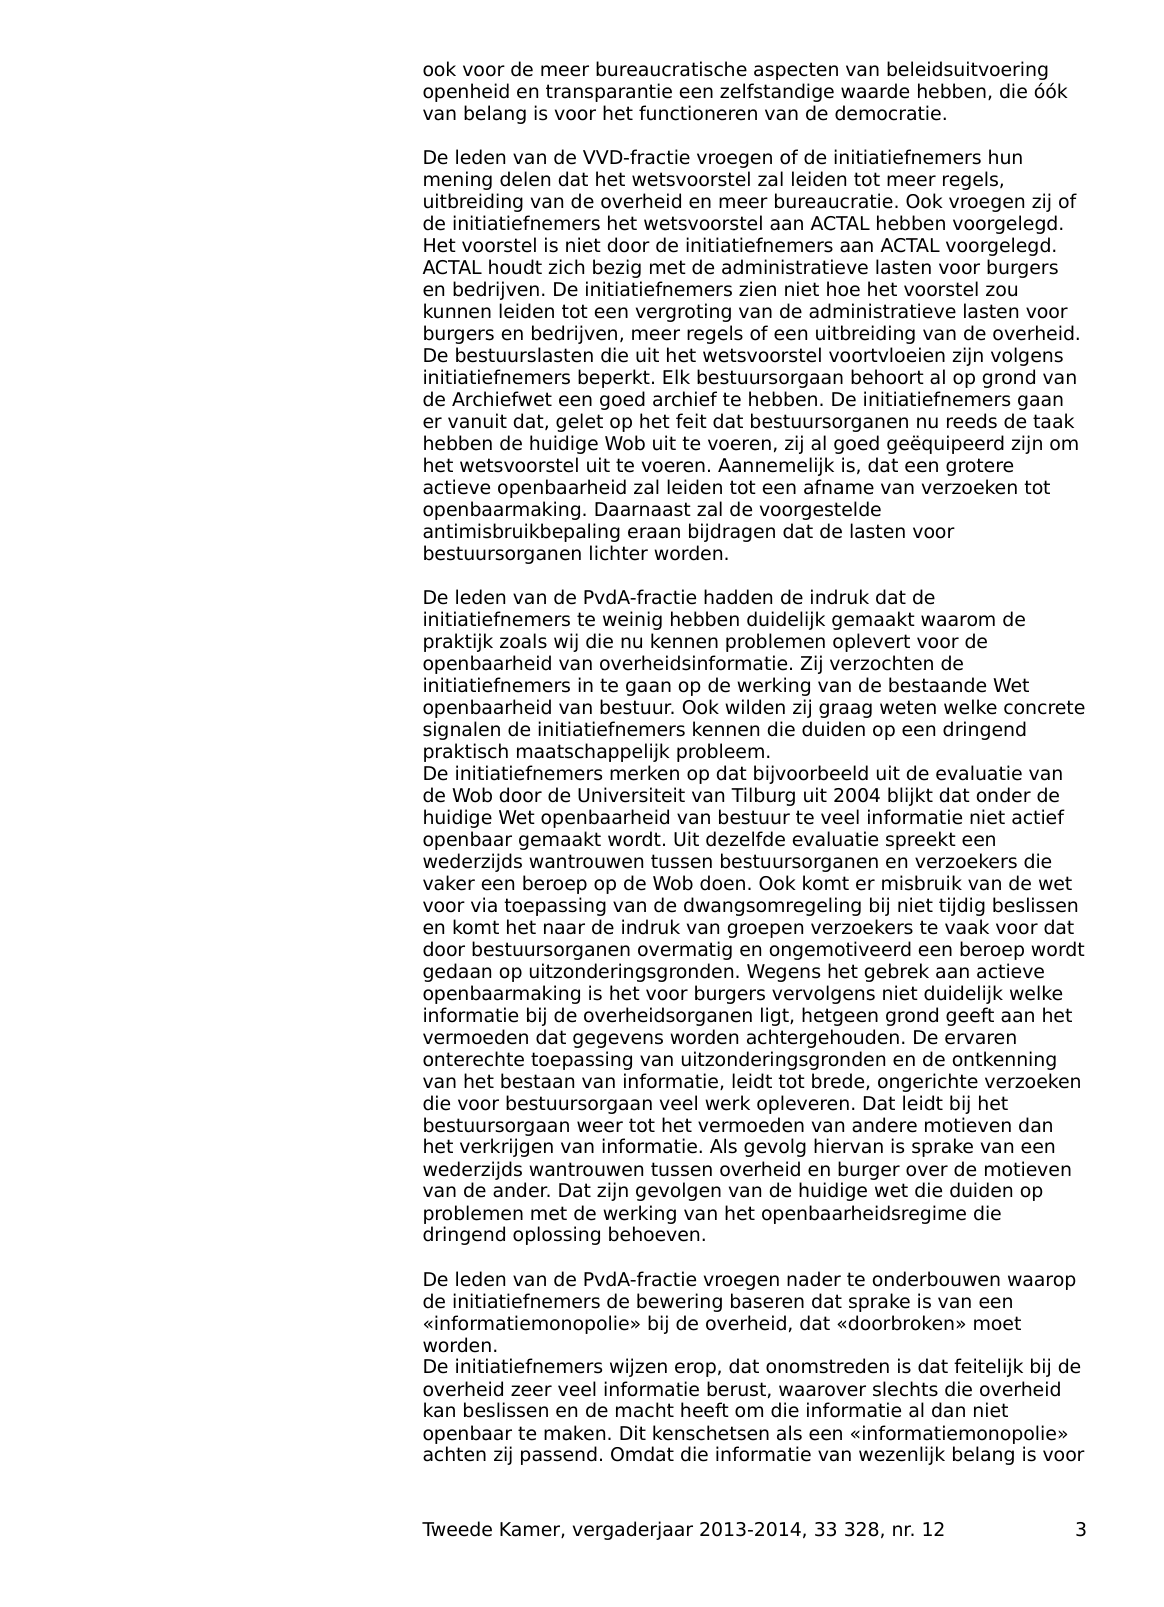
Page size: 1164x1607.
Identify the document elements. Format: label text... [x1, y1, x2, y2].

text De leden van de PvdA-fractie hadden de indruk dat de initiatiefnemers te weinig hebben duidelijk gemaakt waarom de praktijk zoals wij die nu kennen problemen oplevert voor de openbaarheid van overheidsinformatie. Zij verzochten de initiatiefnemers in te gaan op de werking van de bestaande Wet openbaarheid van bestuur. Ook wilden zij graag weten welke concrete signalen de initiatiefnemers kennen die duiden op een dringend praktisch maatschappelijk probleem. [422, 587, 1087, 763]
text De leden van de PvdA-fractie vroegen nader te onderbouwen waarop de initiatiefnemers de bewering baseren dat sprake is van een «informatiemonopolie» bij de overheid, dat «doorbroken» moet worden. [422, 1268, 1087, 1356]
text De initiatiefnemers merken op dat bijvoorbeeld uit de evaluatie van de Wob door de Universiteit van Tilburg uit 2004 blijkt dat onder de huidige Wet openbaarheid van bestuur te veel informatie niet actief openbaar gemaakt wordt. Uit dezelfde evaluatie spreekt een wederzijds wantrouwen tussen bestuursorganen en verzoekers die vaker een beroep op de Wob doen. Ook komt er misbruik van de wet voor via toepassing van de dwangsomregeling bij niet tijdig beslissen en komt het naar de indruk van groepen verzoekers te vaak voor dat door bestuursorganen overmatig en ongemotiveerd een beroep wordt gedaan op uitzonderingsgronden. Wegens het gebrek aan actieve openbaarmaking is het voor burgers vervolgens niet duidelijk welke informatie bij de overheidsorganen ligt, hetgeen grond geeft aan het vermoeden dat gegevens worden achtergehouden. De ervaren onterechte toepassing van uitzonderingsgronden en de ontkenning van het bestaan van informatie, leidt tot brede, ongerichte verzoeken die voor bestuursorgaan veel werk opleveren. Dat leidt bij het bestuursorgaan weer tot het vermoeden van andere motieven dan het verkrijgen van informatie. Als gevolg hiervan is sprake van een wederzijds wantrouwen tussen overheid en burger over de motieven van de ander. Dat zijn gevolgen van de huidige wet die duiden op problemen met de werking van het openbaarheidsregime die dringend oplossing behoeven. [422, 763, 1087, 1246]
text De initiatiefnemers wijzen erop, dat onomstreden is dat feitelijk bij de overheid zeer veel informatie berust, waarover slechts die overheid kan beslissen en de macht heeft om die informatie al dan niet openbaar te maken. Dit kenschetsen als een «informatiemonopolie» achten zij passend. Omdat die informatie van wezenlijk belang is voor [422, 1356, 1087, 1466]
text ook voor de meer bureaucratische aspecten van beleidsuitvoering openheid en transparantie een zelfstandige waarde hebben, die óók van belang is voor het functioneren van de democratie. [422, 59, 1087, 125]
text Het voorstel is niet door de initiatiefnemers aan ACTAL voorgelegd. ACTAL houdt zich bezig met de administratieve lasten voor burgers en bedrijven. De initiatiefnemers zien niet hoe het voorstel zou kunnen leiden tot een vergroting van de administratieve lasten voor burgers en bedrijven, meer regels of een uitbreiding van de overheid. De bestuurslasten die uit het wetsvoorstel voortvloeien zijn volgens initiatiefnemers beperkt. Elk bestuursorgaan behoort al op grond van de Archiefwet een goed archief te hebben. De initiatiefnemers gaan er vanuit dat, gelet op het feit dat bestuursorganen nu reeds de taak hebben de huidige Wob uit te voeren, zij al goed geëquipeerd zijn om het wetsvoorstel uit te voeren. Aannemelijk is, dat een grotere actieve openbaarheid zal leiden tot een afname van verzoeken tot openbaarmaking. Daarnaast zal de voorgestelde antimisbruikbepaling eraan bijdragen dat de lasten voor bestuursorganen lichter worden. [422, 235, 1087, 565]
text De leden van de VVD-fractie vroegen of de initiatiefnemers hun mening delen dat het wetsvoorstel zal leiden tot meer regels, uitbreiding van de overheid en meer bureaucratie. Ook vroegen zij of de initiatiefnemers het wetsvoorstel aan ACTAL hebben voorgelegd. [422, 147, 1087, 235]
